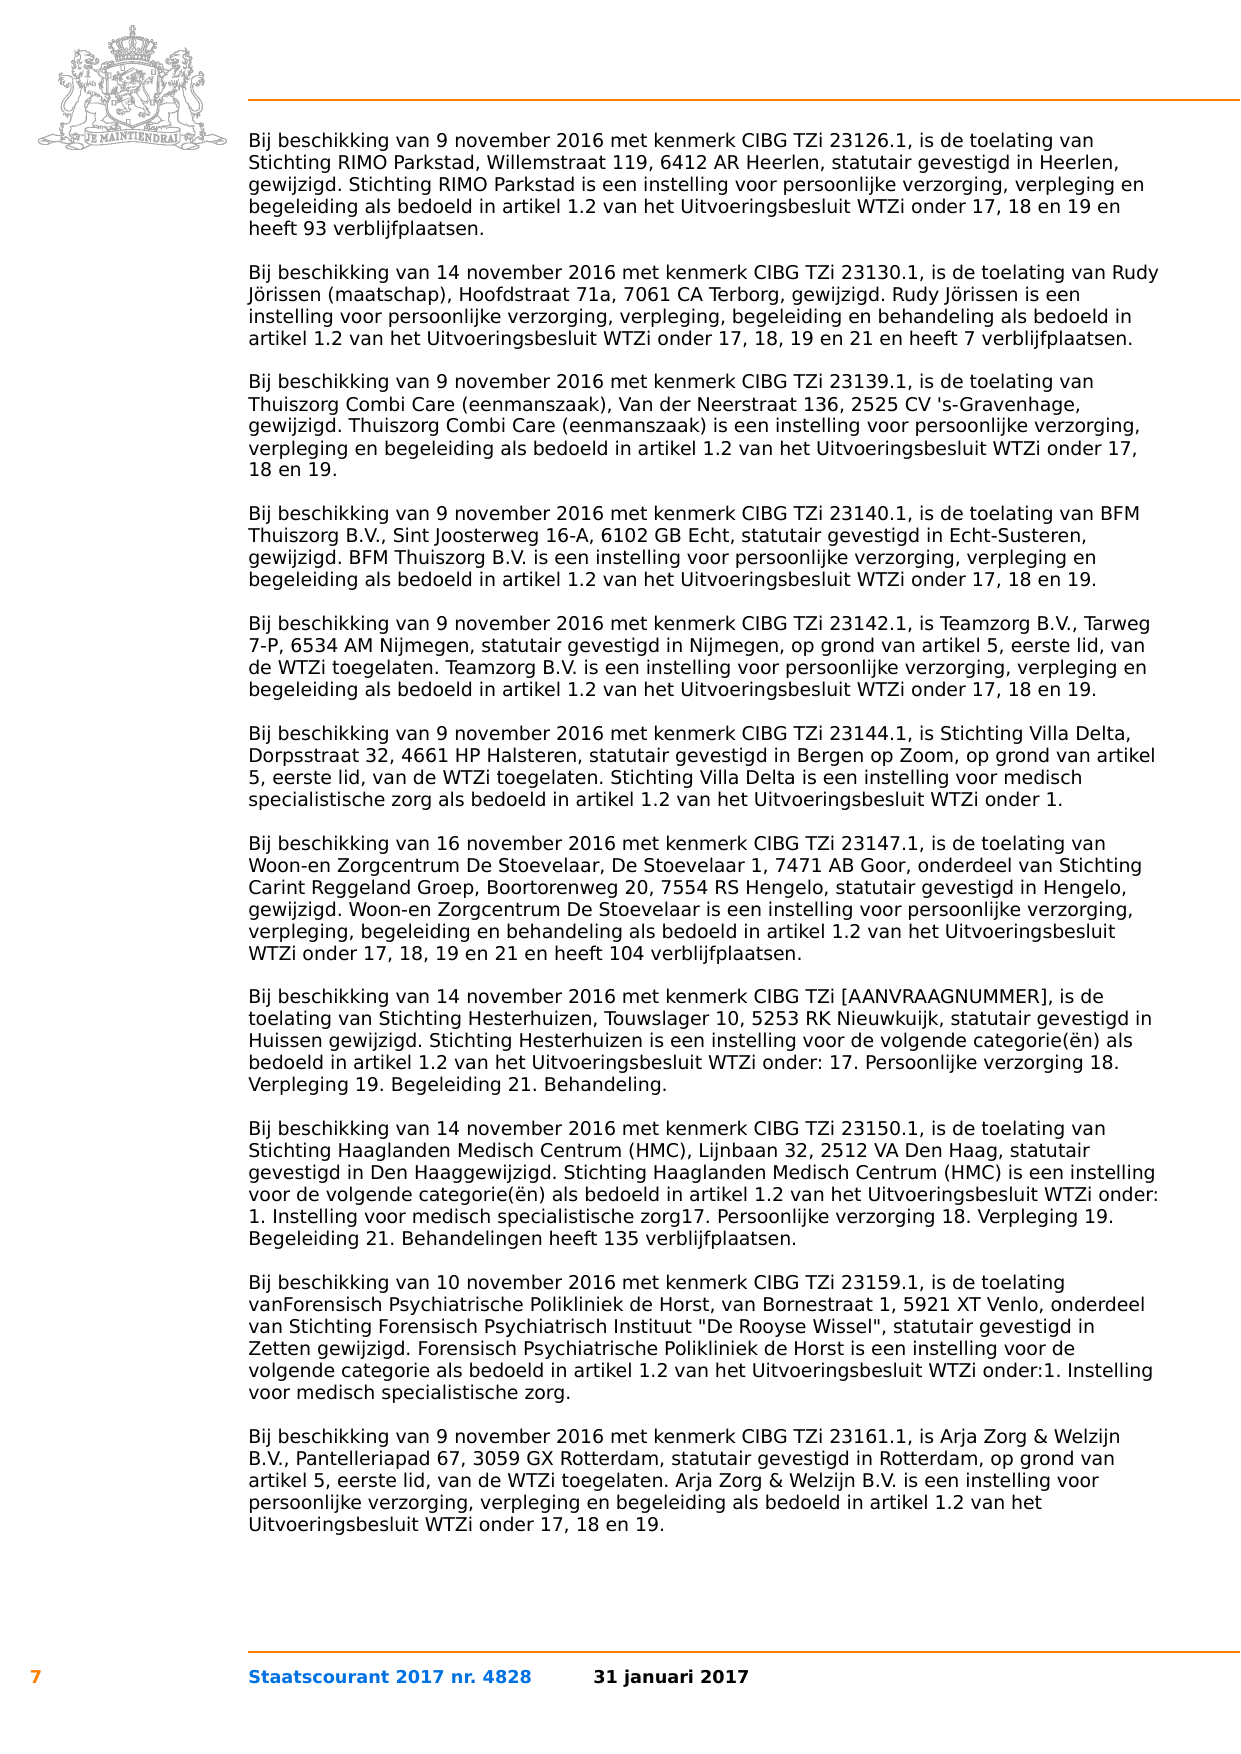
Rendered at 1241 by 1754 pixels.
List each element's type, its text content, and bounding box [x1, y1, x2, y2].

text Bij beschikking van 14 november 2016 met kenmerk CIBG TZi 23150.1, is de toelating van Stichting Haaglanden Medisch Centrum (HMC), Lijnbaan 32, 2512 VA Den Haag, statutair gevestigd in Den Haaggewijzigd. Stichting Haaglanden Medisch Centrum (HMC) is een instelling voor de volgende categorie(ën) als bedoeld in artikel 1.2 van het Uitvoeringsbesluit WTZi onder: 1. Instelling voor medisch specialistische zorg17. Persoonlijke verzorging 18. Verpleging 19. Begeleiding 21. Behandelingen heeft 135 verblijfplaatsen. [248, 1118, 1163, 1250]
text Bij beschikking van 9 november 2016 met kenmerk CIBG TZi 23161.1, is Arja Zorg & Welzijn B.V., Pantelleriapad 67, 3059 GX Rotterdam, statutair gevestigd in Rotterdam, op grond van artikel 5, eerste lid, van de WTZi toegelaten. Arja Zorg & Welzijn B.V. is een instelling voor persoonlijke verzorging, verpleging en begeleiding als bedoeld in artikel 1.2 van het Uitvoeringsbesluit WTZi onder 17, 18 en 19. [248, 1426, 1163, 1536]
text Bij beschikking van 9 november 2016 met kenmerk CIBG TZi 23144.1, is Stichting Villa Delta, Dorpsstraat 32, 4661 HP Halsteren, statutair gevestigd in Bergen op Zoom, op grond van artikel 5, eerste lid, van de WTZi toegelaten. Stichting Villa Delta is een instelling voor medisch specialistische zorg als bedoeld in artikel 1.2 van het Uitvoeringsbesluit WTZi onder 1. [248, 723, 1163, 811]
picture [38, 25, 227, 150]
text Bij beschikking van 9 november 2016 met kenmerk CIBG TZi 23142.1, is Teamzorg B.V., Tarweg 7-P, 6534 AM Nijmegen, statutair gevestigd in Nijmegen, op grond van artikel 5, eerste lid, van de WTZi toegelaten. Teamzorg B.V. is een instelling voor persoonlijke verzorging, verpleging en begeleiding als bedoeld in artikel 1.2 van het Uitvoeringsbesluit WTZi onder 17, 18 en 19. [248, 613, 1163, 701]
text Bij beschikking van 16 november 2016 met kenmerk CIBG TZi 23147.1, is de toelating van Woon-en Zorgcentrum De Stoevelaar, De Stoevelaar 1, 7471 AB Goor, onderdeel van Stichting Carint Reggeland Groep, Boortorenweg 20, 7554 RS Hengelo, statutair gevestigd in Hengelo, gewijzigd. Woon-en Zorgcentrum De Stoevelaar is een instelling voor persoonlijke verzorging, verpleging, begeleiding en behandeling als bedoeld in artikel 1.2 van het Uitvoeringsbesluit WTZi onder 17, 18, 19 en 21 en heeft 104 verblijfplaatsen. [248, 833, 1163, 964]
text Bij beschikking van 14 november 2016 met kenmerk CIBG TZi [AANVRAAGNUMMER], is de toelating van Stichting Hesterhuizen, Touwslager 10, 5253 RK Nieuwkuijk, statutair gevestigd in Huissen gewijzigd. Stichting Hesterhuizen is een instelling voor de volgende categorie(ën) als bedoeld in artikel 1.2 van het Uitvoeringsbesluit WTZi onder: 17. Persoonlijke verzorging 18. Verpleging 19. Begeleiding 21. Behandeling. [248, 986, 1163, 1096]
text Bij beschikking van 9 november 2016 met kenmerk CIBG TZi 23140.1, is de toelating van BFM Thuiszorg B.V., Sint Joosterweg 16-A, 6102 GB Echt, statutair gevestigd in Echt-Susteren, gewijzigd. BFM Thuiszorg B.V. is een instelling voor persoonlijke verzorging, verpleging en begeleiding als bedoeld in artikel 1.2 van het Uitvoeringsbesluit WTZi onder 17, 18 en 19. [248, 503, 1163, 591]
text Bij beschikking van 9 november 2016 met kenmerk CIBG TZi 23126.1, is de toelating van Stichting RIMO Parkstad, Willemstraat 119, 6412 AR Heerlen, statutair gevestigd in Heerlen, gewijzigd. Stichting RIMO Parkstad is een instelling voor persoonlijke verzorging, verpleging en begeleiding als bedoeld in artikel 1.2 van het Uitvoeringsbesluit WTZi onder 17, 18 en 19 en heeft 93 verblijfplaatsen. [248, 130, 1163, 240]
text Bij beschikking van 9 november 2016 met kenmerk CIBG TZi 23139.1, is de toelating van Thuiszorg Combi Care (eenmanszaak), Van der Neerstraat 136, 2525 CV 's-Gravenhage, gewijzigd. Thuiszorg Combi Care (eenmanszaak) is een instelling voor persoonlijke verzorging, verpleging en begeleiding als bedoeld in artikel 1.2 van het Uitvoeringsbesluit WTZi onder 17, 18 en 19. [248, 371, 1163, 481]
text Bij beschikking van 14 november 2016 met kenmerk CIBG TZi 23130.1, is de toelating van Rudy Jörissen (maatschap), Hoofdstraat 71a, 7061 CA Terborg, gewijzigd. Rudy Jörissen is een instelling voor persoonlijke verzorging, verpleging, begeleiding en behandeling als bedoeld in artikel 1.2 van het Uitvoeringsbesluit WTZi onder 17, 18, 19 en 21 en heeft 7 verblijfplaatsen. [248, 262, 1163, 349]
text Bij beschikking van 10 november 2016 met kenmerk CIBG TZi 23159.1, is de toelating vanForensisch Psychiatrische Polikliniek de Horst, van Bornestraat 1, 5921 XT Venlo, onderdeel van Stichting Forensisch Psychiatrisch Instituut "De Rooyse Wissel", statutair gevestigd in Zetten gewijzigd. Forensisch Psychiatrische Polikliniek de Horst is een instelling voor de volgende categorie als bedoeld in artikel 1.2 van het Uitvoeringsbesluit WTZi onder:1. Instelling voor medisch specialistische zorg. [248, 1272, 1163, 1404]
